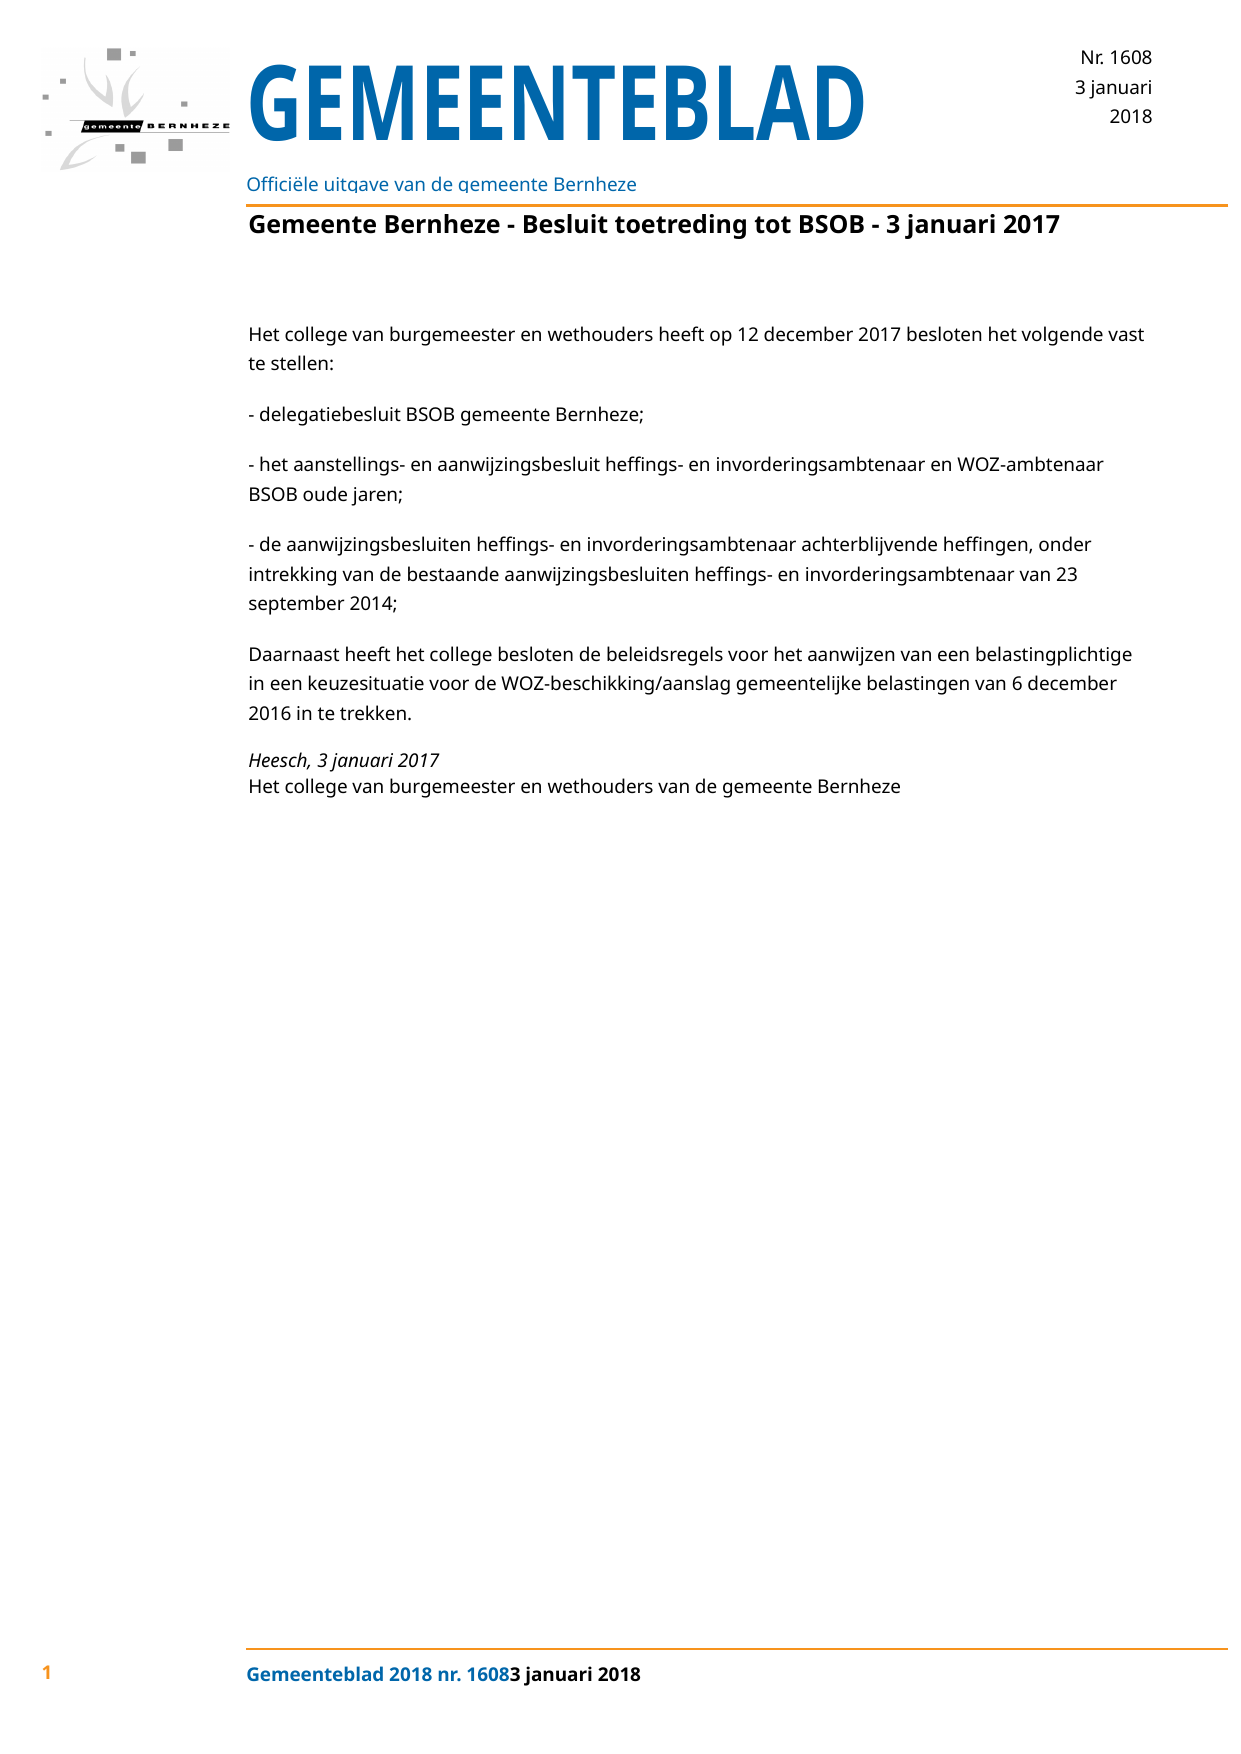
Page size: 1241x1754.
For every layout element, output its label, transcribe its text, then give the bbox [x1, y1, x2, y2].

picture [41, 47, 231, 172]
text - de aanwijzingsbesluiten heffings- en invorderingsambtenaar achterblijvende heffingen, onder intrekking van de bestaande aanwijzingsbesluiten heffings- en invorderingsambtenaar van 23 september 2014; [248, 531, 1152, 616]
text Daarnaast heeft het college besloten de beleidsregels voor het aanwijzen van een belastingplichtige in een keuzesituatie voor de WOZ-beschikking/aanslag gemeentelijke belastingen van 6 december 2016 in te trekken. [248, 641, 1152, 726]
text Het college van burgemeester en wethouders heeft op 12 december 2017 besloten het volgende vast te stellen: [248, 321, 1152, 376]
text - het aanstellings- en aanwijzingsbesluit heffings- en invorderingsambtenaar en WOZ-ambtenaar BSOB oude jaren; [248, 451, 1152, 506]
text Heesch, 3 januari 2017 [248, 748, 1152, 773]
text Gemeente Bernheze - Besluit toetreding tot BSOB - 3 januari 2017 [248, 207, 1152, 241]
text Het college van burgemeester en wethouders van de gemeente Bernheze [248, 773, 1152, 799]
text - delegatiebesluit BSOB gemeente Bernheze; [248, 401, 1152, 426]
